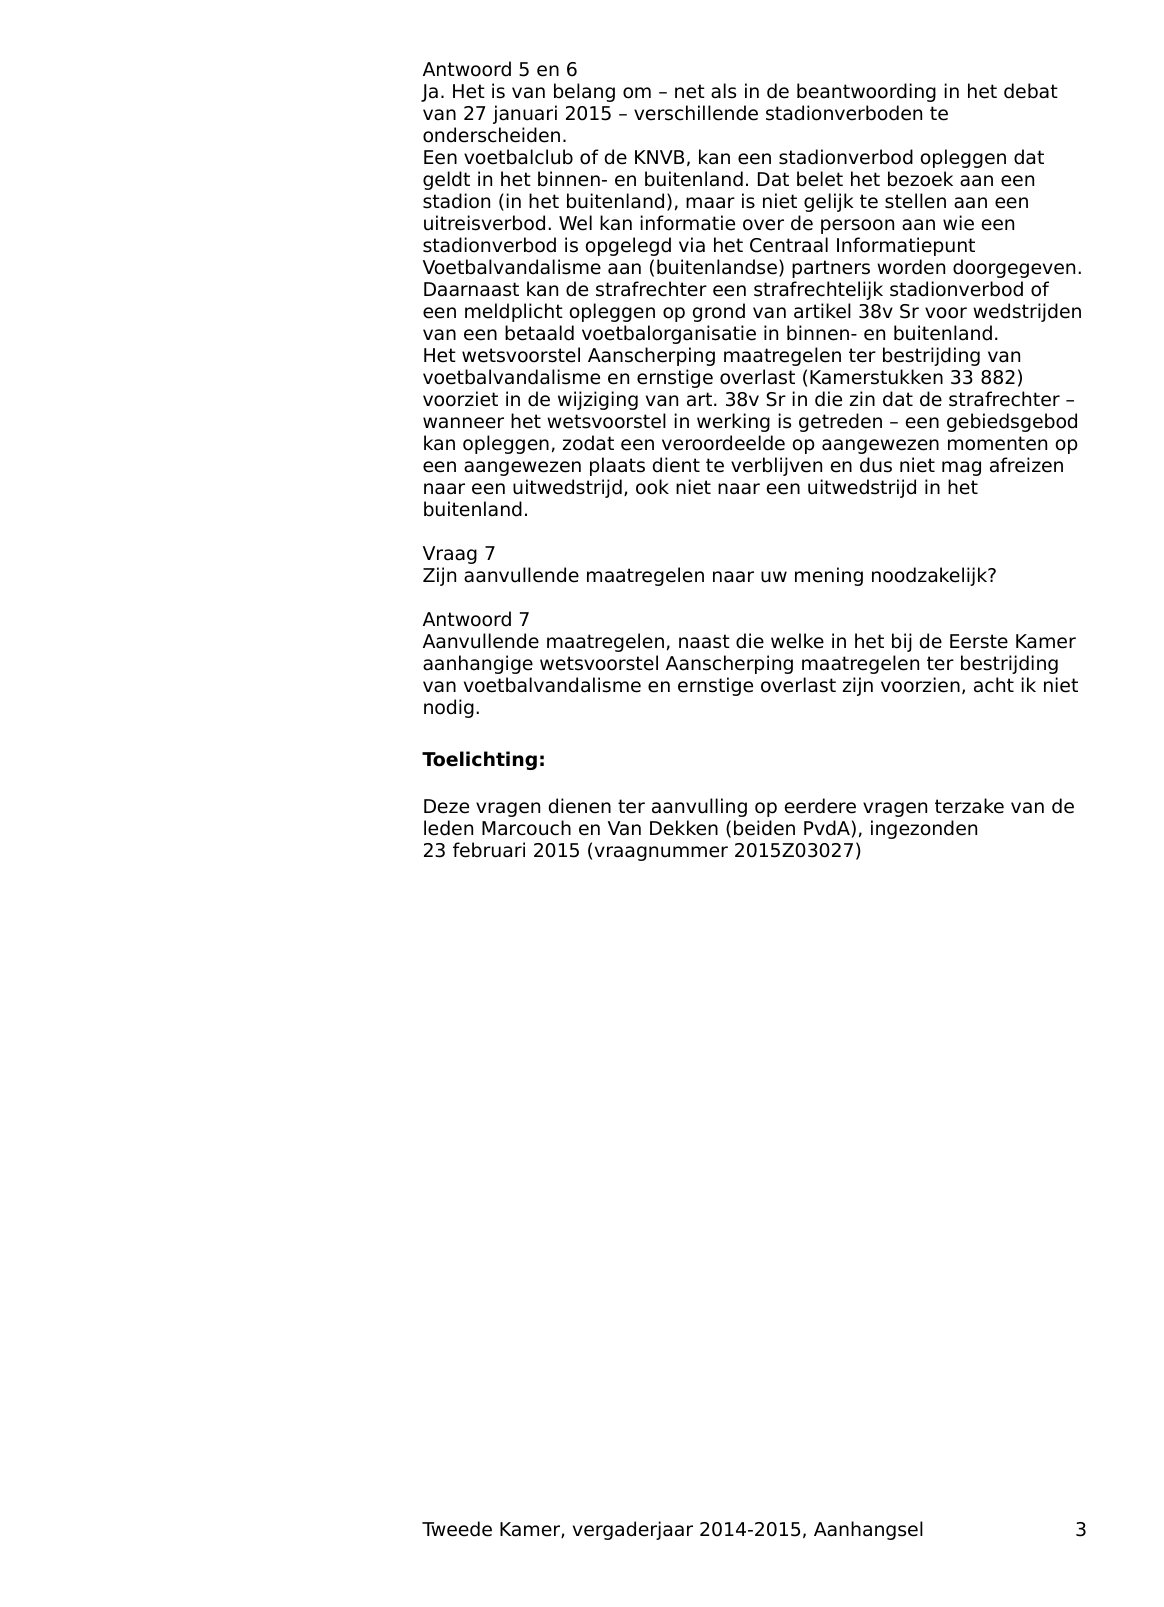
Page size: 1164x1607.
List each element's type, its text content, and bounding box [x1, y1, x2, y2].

text Ja. Het is van belang om – net als in de beantwoording in het debat van 27 januari 2015 – verschillende stadionverboden te onderscheiden. [422, 81, 1087, 147]
text Aanvullende maatregelen, naast die welke in het bij de Eerste Kamer aanhangige wetsvoorstel Aanscherping maatregelen ter bestrijding van voetbalvandalisme en ernstige overlast zijn voorzien, acht ik niet nodig. [422, 631, 1087, 719]
text Het wetsvoorstel Aanscherping maatregelen ter bestrijding van voetbalvandalisme en ernstige overlast (Kamerstukken 33 882) voorziet in de wijziging van art. 38v Sr in die zin dat de strafrechter – wanneer het wetsvoorstel in werking is getreden – een gebiedsgebod kan opleggen, zodat een veroordeelde op aangewezen momenten op een aangewezen plaats dient te verblijven en dus niet mag afreizen naar een uitwedstrijd, ook niet naar een uitwedstrijd in het buitenland. [422, 345, 1087, 521]
text Zijn aanvullende maatregelen naar uw mening noodzakelijk? [422, 565, 1087, 587]
text Vraag 7 [422, 543, 1087, 565]
text Deze vragen dienen ter aanvulling op eerdere vragen terzake van de leden Marcouch en Van Dekken (beiden PvdA), ingezonden 23 februari 2015 (vraagnummer 2015Z03027) [422, 796, 1087, 862]
subtitle Toelichting: [422, 749, 1087, 771]
text Antwoord 7 [422, 609, 1087, 631]
text Antwoord 5 en 6 [422, 59, 1087, 81]
text Een voetbalclub of de KNVB, kan een stadionverbod opleggen dat geldt in het binnen- en buitenland. Dat belet het bezoek aan een stadion (in het buitenland), maar is niet gelijk te stellen aan een uitreisverbod. Wel kan informatie over de persoon aan wie een stadionverbod is opgelegd via het Centraal Informatiepunt Voetbalvandalisme aan (buitenlandse) partners worden doorgegeven. [422, 147, 1087, 279]
text Daarnaast kan de strafrechter een strafrechtelijk stadionverbod of een meldplicht opleggen op grond van artikel 38v Sr voor wedstrijden van een betaald voetbalorganisatie in binnen- en buitenland. [422, 279, 1087, 345]
